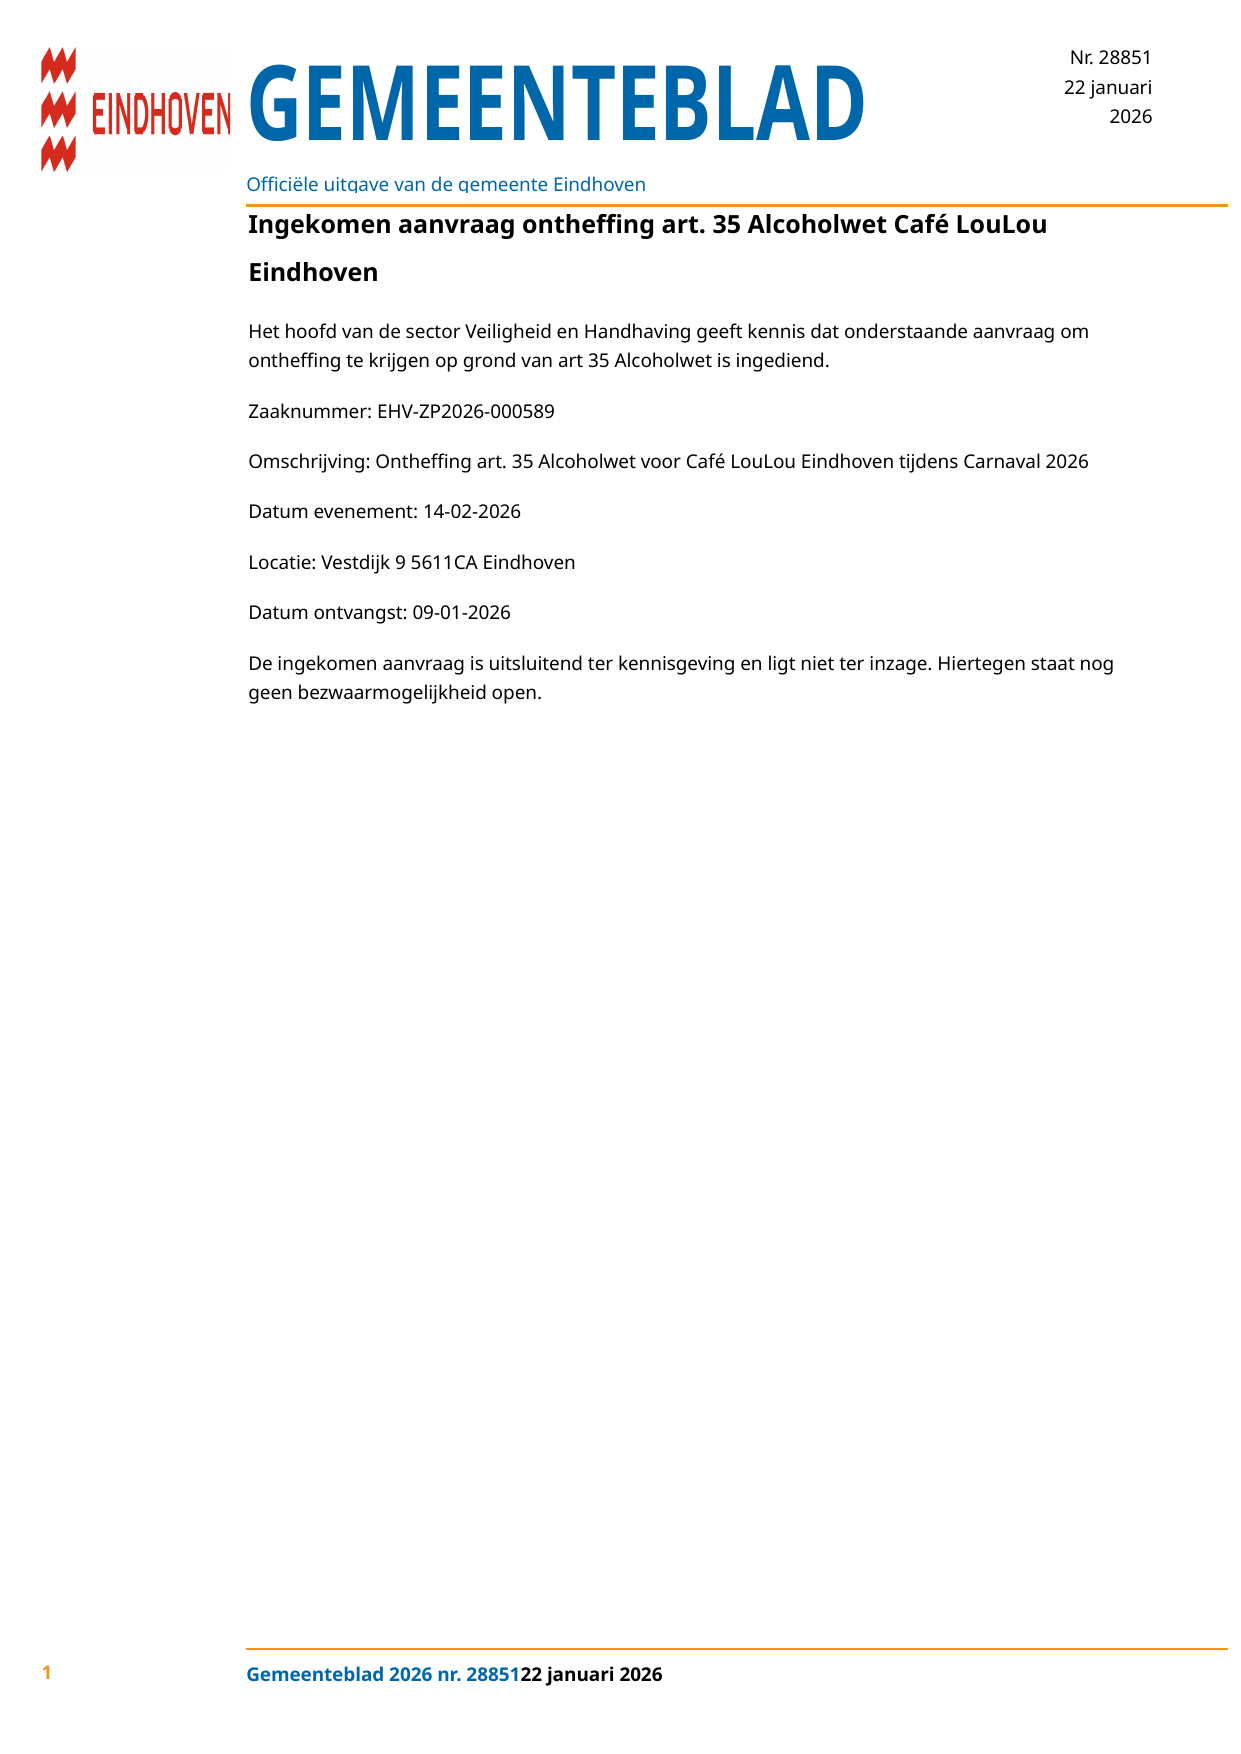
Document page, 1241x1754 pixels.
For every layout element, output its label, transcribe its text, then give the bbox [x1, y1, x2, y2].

text De ingekomen aanvraag is uitsluitend ter kennisgeving en ligt niet ter inzage. Hiertegen staat nog geen bezwaarmogelijkheid open. [248, 650, 1152, 705]
picture [41, 47, 231, 172]
text Zaaknummer: EHV-ZP2026-000589 [248, 398, 1152, 424]
text Locatie: Vestdijk 9 5611CA Eindhoven [248, 549, 1152, 575]
text Het hoofd van de sector Veiligheid en Handhaving geeft kennis dat onderstaande aanvraag om ontheffing te krijgen op grond van art 35 Alcoholwet is ingediend. [248, 318, 1152, 373]
text Datum ontvangst: 09-01-2026 [248, 599, 1152, 625]
text Datum evenement: 14-02-2026 [248, 499, 1152, 524]
text Ingekomen aanvraag ontheffing art. 35 Alcoholwet Café LouLou Eindhoven [248, 207, 1152, 288]
text Omschrijving: Ontheffing art. 35 Alcoholwet voor Café LouLou Eindhoven tijdens Carnaval 2026 [248, 448, 1152, 474]
